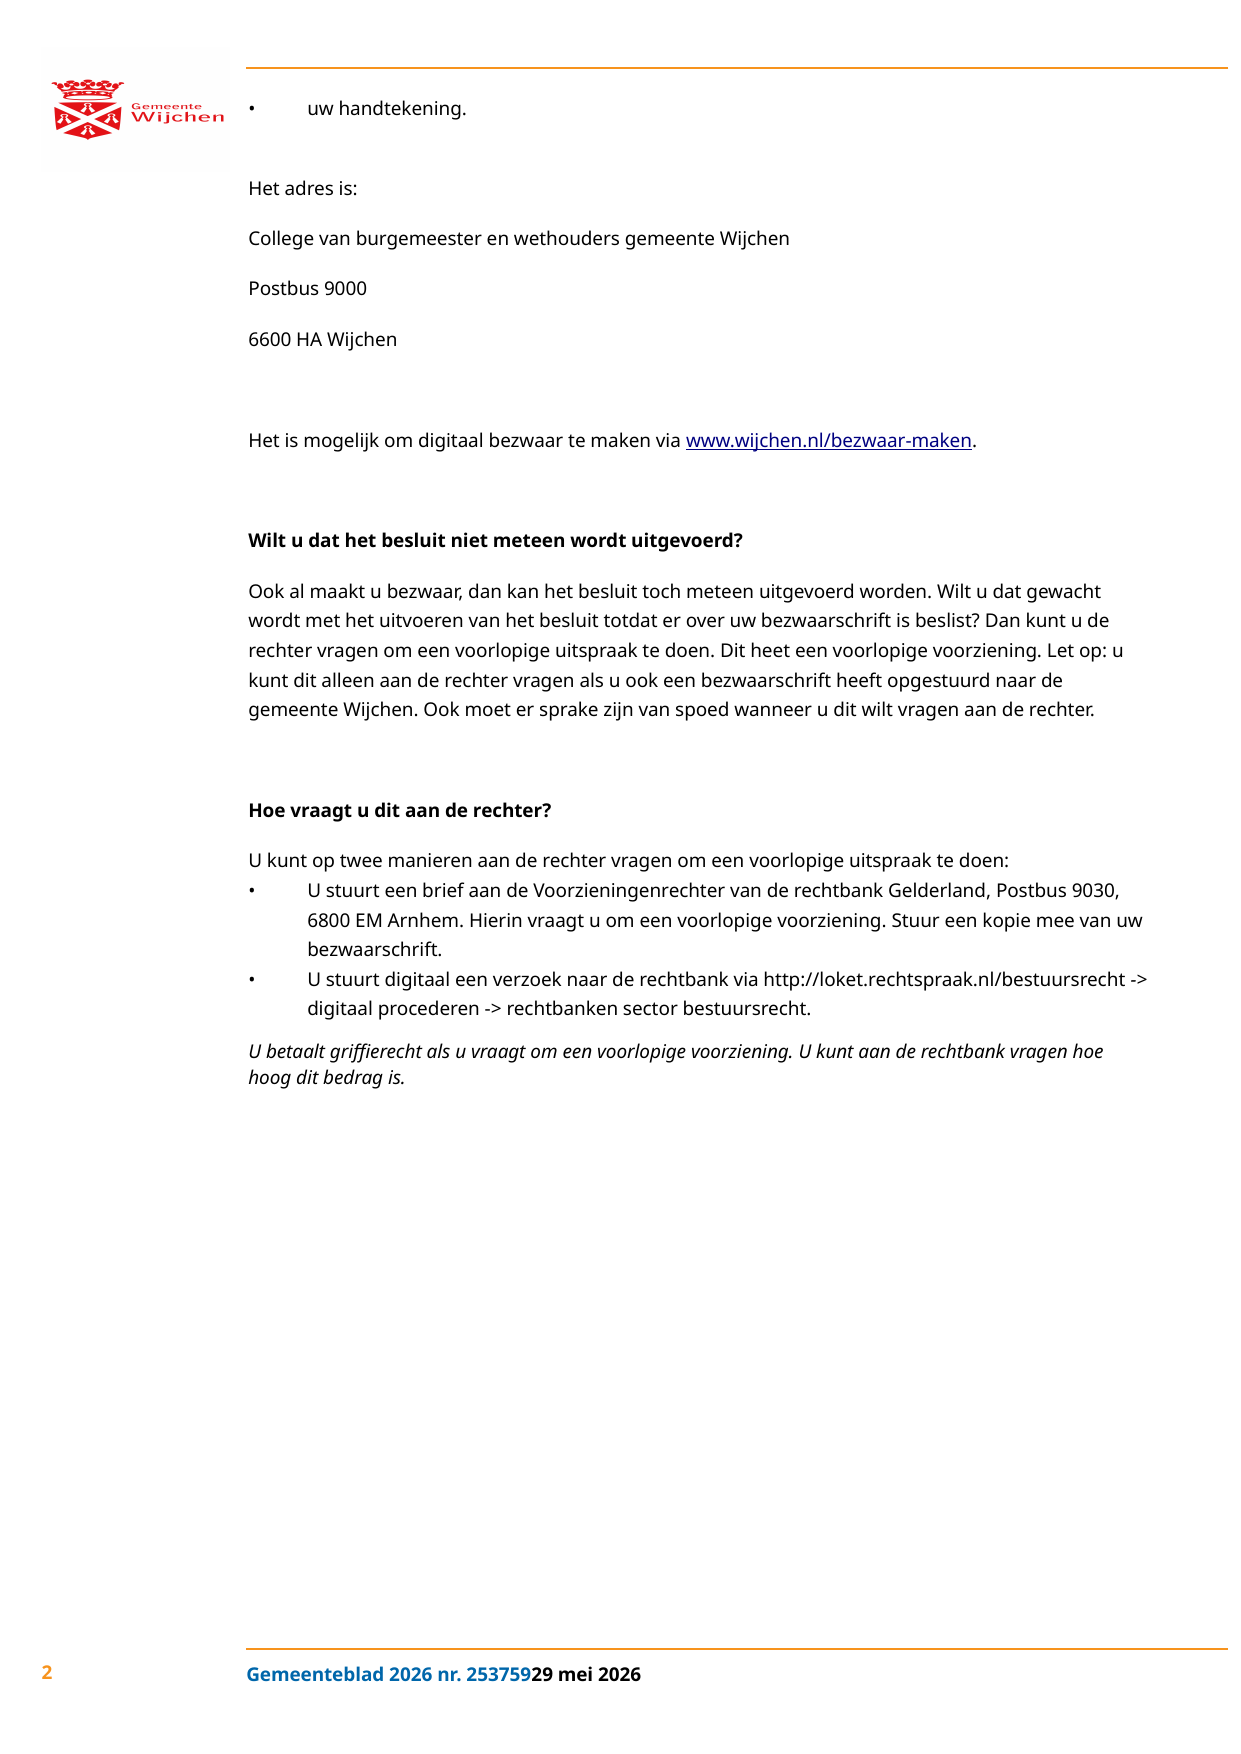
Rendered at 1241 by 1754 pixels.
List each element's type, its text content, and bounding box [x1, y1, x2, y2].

text 6600 HA Wijchen [248, 326, 1152, 352]
text Hoe vraagt u dit aan de rechter? [248, 797, 1152, 823]
text Het is mogelijk om digitaal bezwaar te maken via www.wijchen.nl/bezwaar-maken. [248, 427, 1152, 453]
text Postbus 9000 [248, 276, 1152, 301]
text College van burgemeester en wethouders gemeente Wijchen [248, 225, 1152, 251]
list U stuurt digitaal een verzoek naar de rechtbank via http://loket.rechtspraak.nl/bestuursrecht -> digitaal procederen -> rechtbanken sector bestuursrecht. [248, 966, 1152, 1021]
text U betaalt griffierecht als u vraagt om een voorlopige voorziening. U kunt aan de rechtbank vragen hoe hoog dit bedrag is. [248, 1039, 1152, 1090]
text Het adres is: [248, 175, 1152, 201]
list U stuurt een brief aan de Voorzieningenrechter van de rechtbank Gelderland, Postbus 9030, 6800 EM Arnhem. Hierin vraagt u om een voorlopige voorziening. Stuur een kopie mee van uw bezwaarschrift. [248, 877, 1152, 962]
picture [41, 47, 231, 172]
text Ook al maakt u bezwaar, dan kan het besluit toch meteen uitgevoerd worden. Wilt u dat gewacht wordt met het uitvoeren van het besluit totdat er over uw bezwaarschrift is beslist? Dan kunt u de rechter vragen om een voorlopige uitspraak te doen. Dit heet een voorlopige voorziening. Let op: u kunt dit alleen aan de rechter vragen als u ook een bezwaarschrift heeft opgestuurd naar de gemeente Wijchen. Ook moet er sprake zijn van spoed wanneer u dit wilt vragen aan de rechter. [248, 578, 1152, 722]
text U kunt op twee manieren aan de rechter vragen om een voorlopige uitspraak te doen: [248, 848, 1152, 873]
text Wilt u dat het besluit niet meteen wordt uitgevoerd? [248, 528, 1152, 553]
list uw handtekening. [248, 95, 1152, 121]
